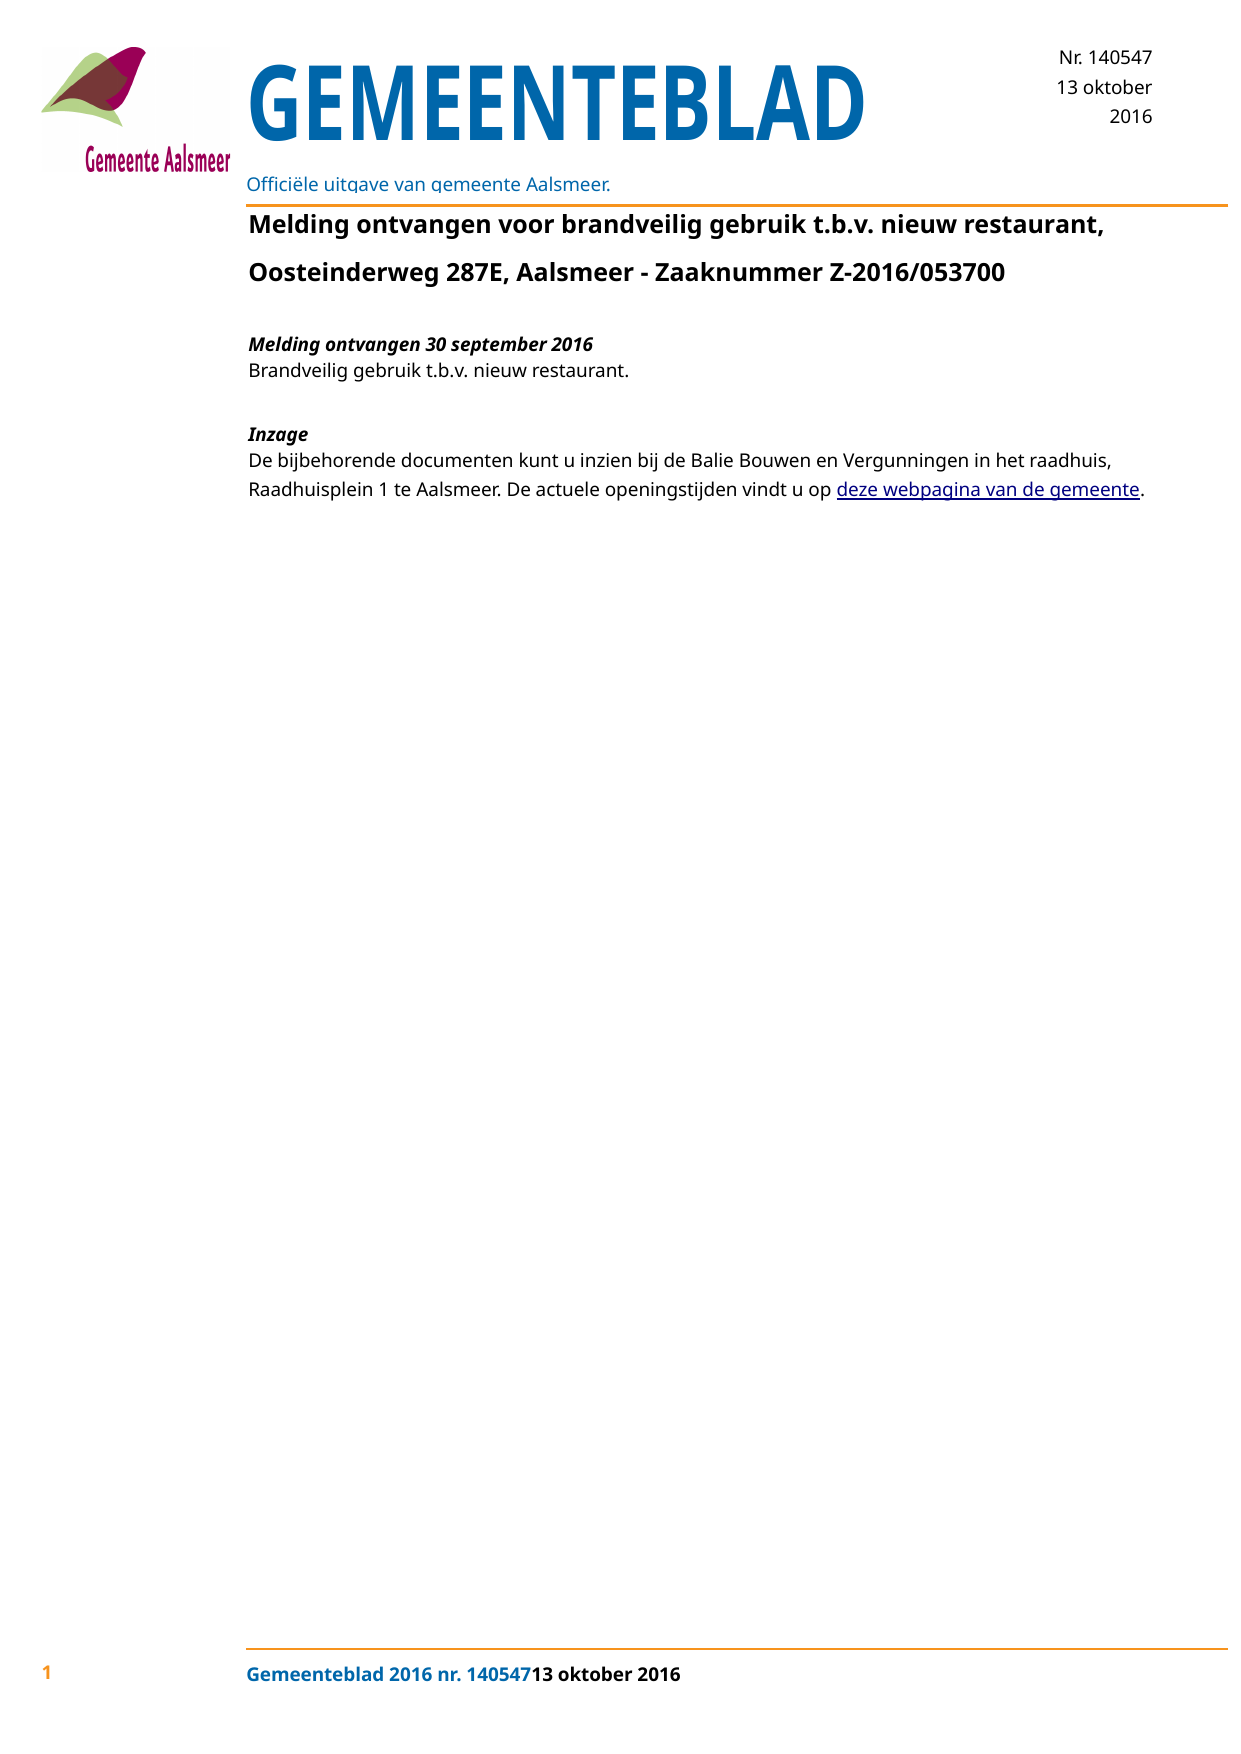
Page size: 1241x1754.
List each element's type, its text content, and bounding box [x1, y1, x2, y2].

text Inzage [248, 421, 1152, 447]
text Melding ontvangen 30 september 2016 [248, 331, 1152, 357]
text De bijbehorende documenten kunt u inzien bij de Balie Bouwen en Vergunningen in het raadhuis, Raadhuisplein 1 te Aalsmeer. De actuele openingstijden vindt u op deze webpagina van de gemeente. [248, 447, 1152, 502]
text Melding ontvangen voor brandveilig gebruik t.b.v. nieuw restaurant, Oosteinderweg 287E, Aalsmeer - Zaaknummer Z-2016/053700 [248, 207, 1152, 288]
picture [41, 47, 231, 172]
text Brandveilig gebruik t.b.v. nieuw restaurant. [248, 357, 1152, 383]
